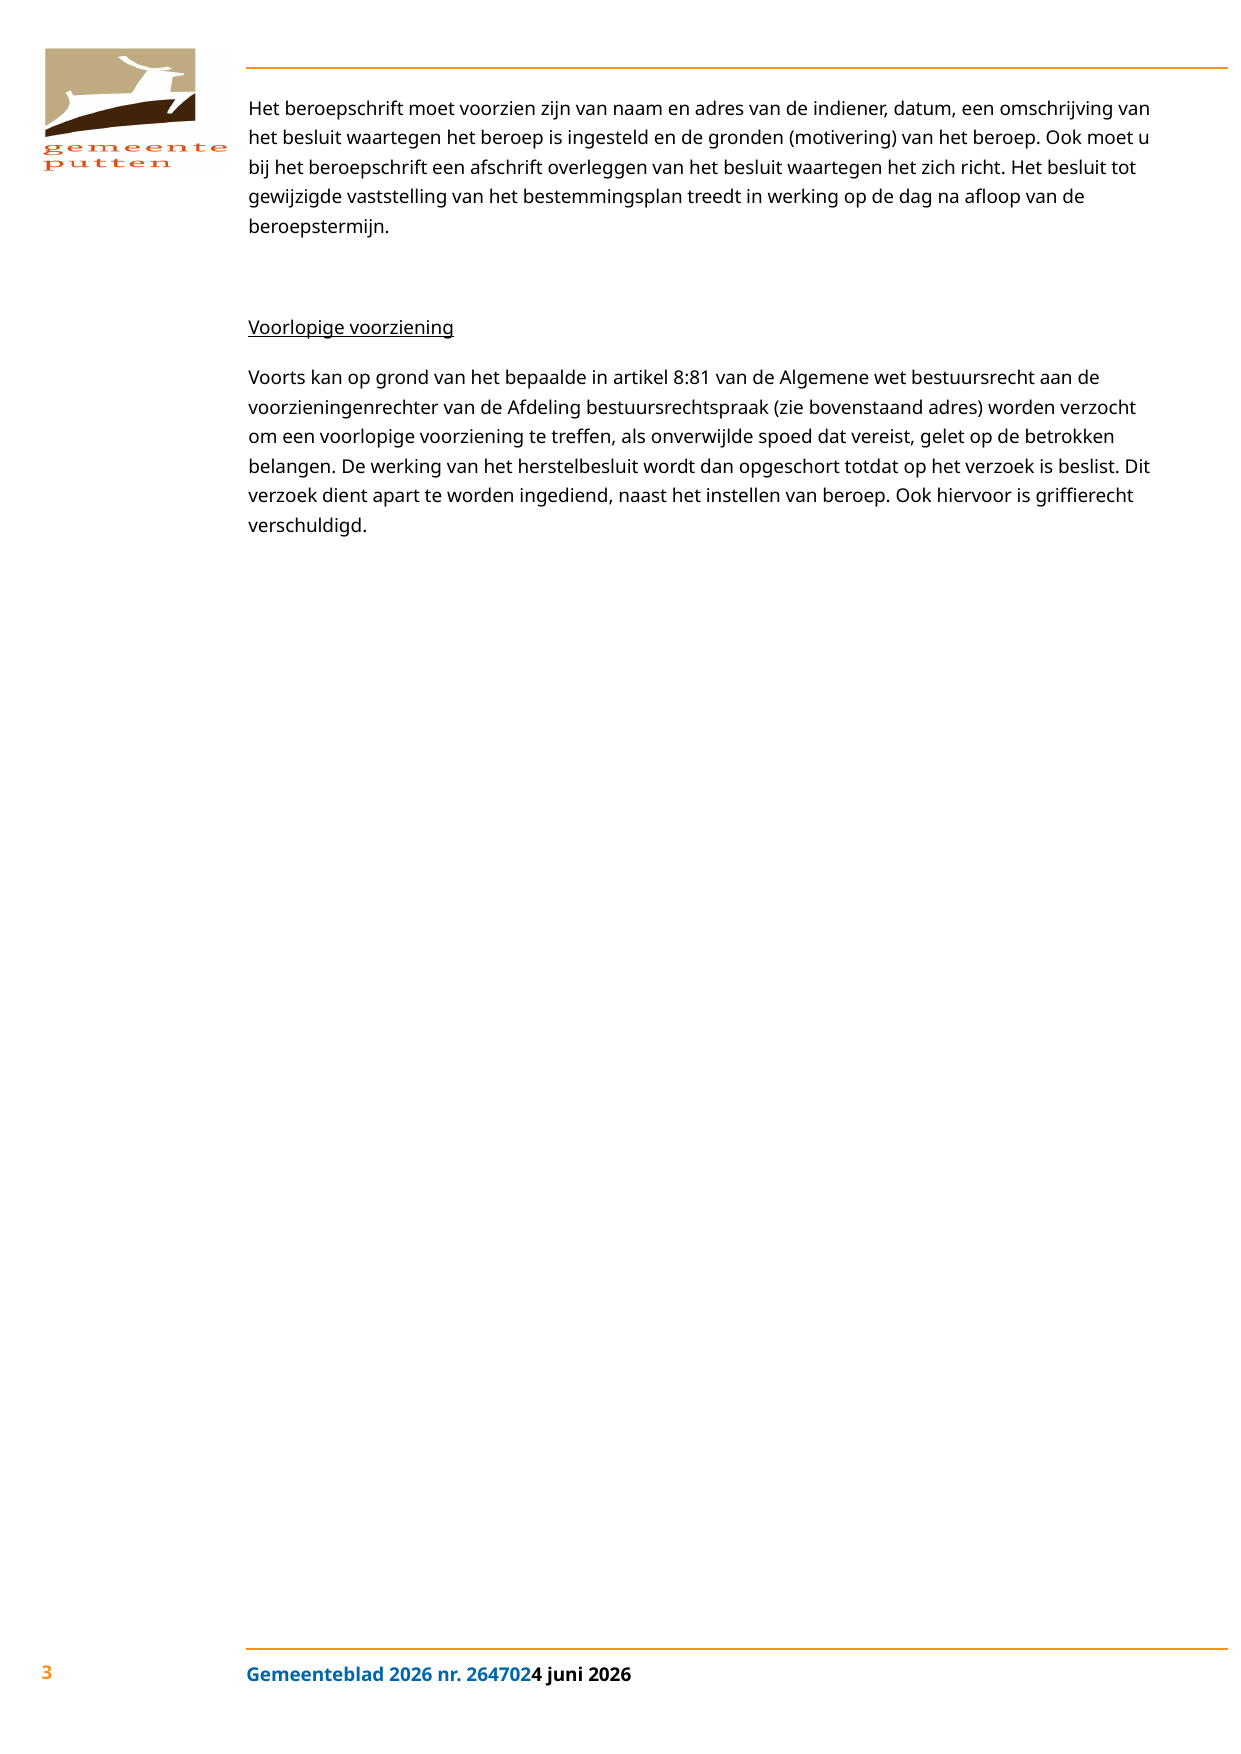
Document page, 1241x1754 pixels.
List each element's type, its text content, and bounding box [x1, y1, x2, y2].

picture [41, 47, 231, 172]
text Het beroepschrift moet voorzien zijn van naam en adres van de indiener, datum, een omschrijving van het besluit waartegen het beroep is ingesteld en de gronden (motivering) van het beroep. Ook moet u bij het beroepschrift een afschrift overleggen van het besluit waartegen het zich richt. Het besluit tot gewijzigde vaststelling van het bestemmingsplan treedt in werking op de dag na afloop van de beroepstermijn. [248, 95, 1152, 239]
text Voorlopige voorziening [248, 314, 1152, 340]
text Voorts kan op grond van het bepaalde in artikel 8:81 van de Algemene wet bestuursrecht aan de voorzieningenrechter van de Afdeling bestuursrechtspraak (zie bovenstaand adres) worden verzocht om een voorlopige voorziening te treffen, als onverwijlde spoed dat vereist, gelet op de betrokken belangen. De werking van het herstelbesluit wordt dan opgeschort totdat op het verzoek is beslist. Dit verzoek dient apart te worden ingediend, naast het instellen van beroep. Ook hiervoor is griffierecht verschuldigd. [248, 364, 1152, 538]
